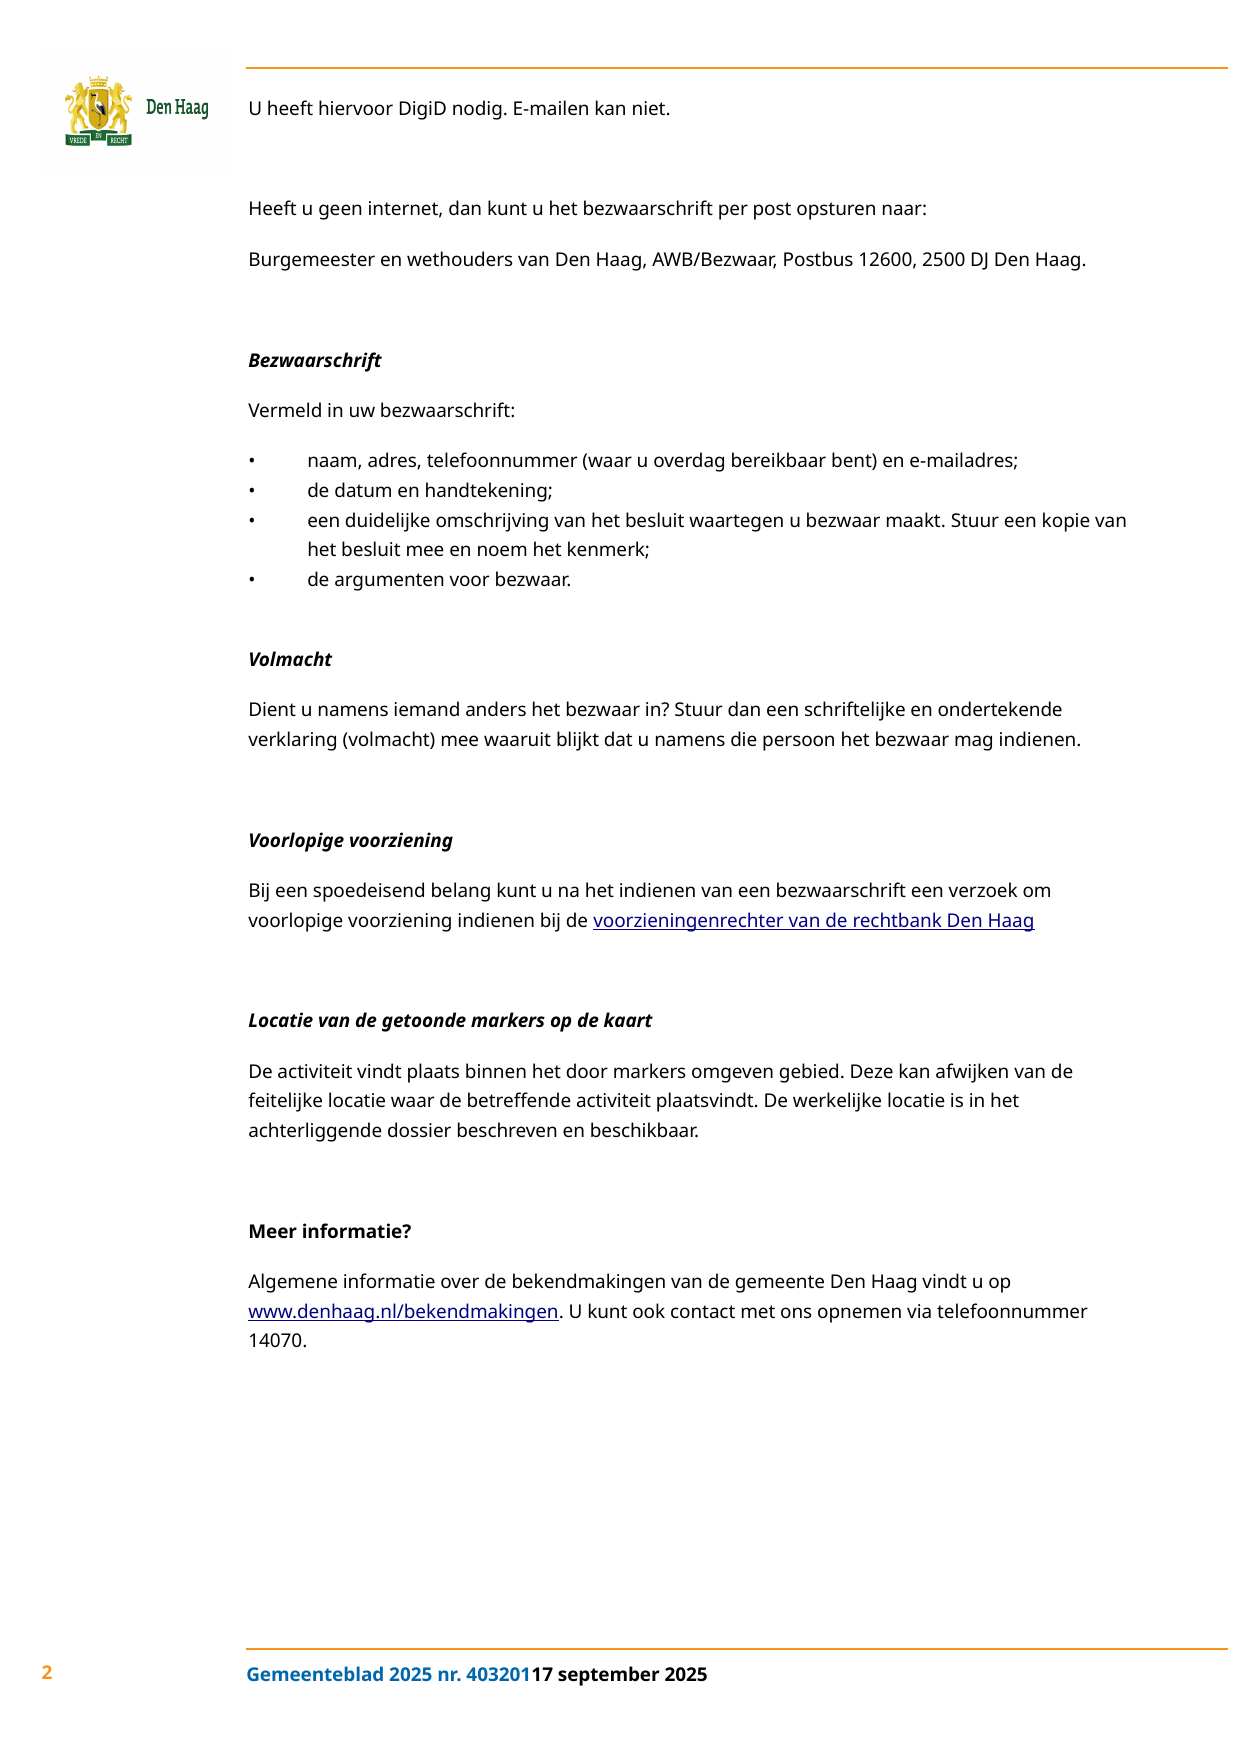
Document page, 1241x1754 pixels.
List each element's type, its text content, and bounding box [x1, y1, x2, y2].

text Bezwaarschrift [248, 347, 1152, 373]
list een duidelijke omschrijving van het besluit waartegen u bezwaar maakt. Stuur een kopie van het besluit mee en noem het kenmerk; [248, 507, 1152, 562]
list de datum en handtekening; [248, 477, 1152, 503]
text Heeft u geen internet, dan kunt u het bezwaarschrift per post opsturen naar: [248, 196, 1152, 221]
list naam, adres, telefoonnummer (waar u overdag bereikbaar bent) en e-mailadres; [248, 448, 1152, 473]
text U heeft hiervoor DigiD nodig. E-mailen kan niet. [248, 95, 1152, 121]
text Volmacht [248, 646, 1152, 672]
text Algemene informatie over de bekendmakingen van de gemeente Den Haag vindt u op www.denhaag.nl/bekendmakingen. U kunt ook contact met ons opnemen via telefoonnummer 14070. [248, 1268, 1152, 1353]
list de argumenten voor bezwaar. [248, 566, 1152, 592]
text Voorlopige voorziening [248, 827, 1152, 853]
text Dient u namens iemand anders het bezwaar in? Stuur dan een schriftelijke en ondertekende verklaring (volmacht) mee waaruit blijkt dat u namens die persoon het bezwaar mag indienen. [248, 696, 1152, 752]
text Bij een spoedeisend belang kunt u na het indienen van een bezwaarschrift een verzoek om voorlopige voorziening indienen bij de voorzieningenrechter van de rechtbank Den Haag [248, 877, 1152, 933]
text Burgemeester en wethouders van Den Haag, AWB/Bezwaar, Postbus 12600, 2500 DJ Den Haag. [248, 246, 1152, 272]
text Meer informatie? [248, 1218, 1152, 1244]
text De activiteit vindt plaats binnen het door markers omgeven gebied. Deze kan afwijken van de feitelijke locatie waar de betreffende activiteit plaatsvindt. De werkelijke locatie is in het achterliggende dossier beschreven en beschikbaar. [248, 1058, 1152, 1143]
text Locatie van de getoonde markers op de kaart [248, 1008, 1152, 1033]
text Vermeld in uw bezwaarschrift: [248, 397, 1152, 423]
picture [41, 47, 231, 172]
